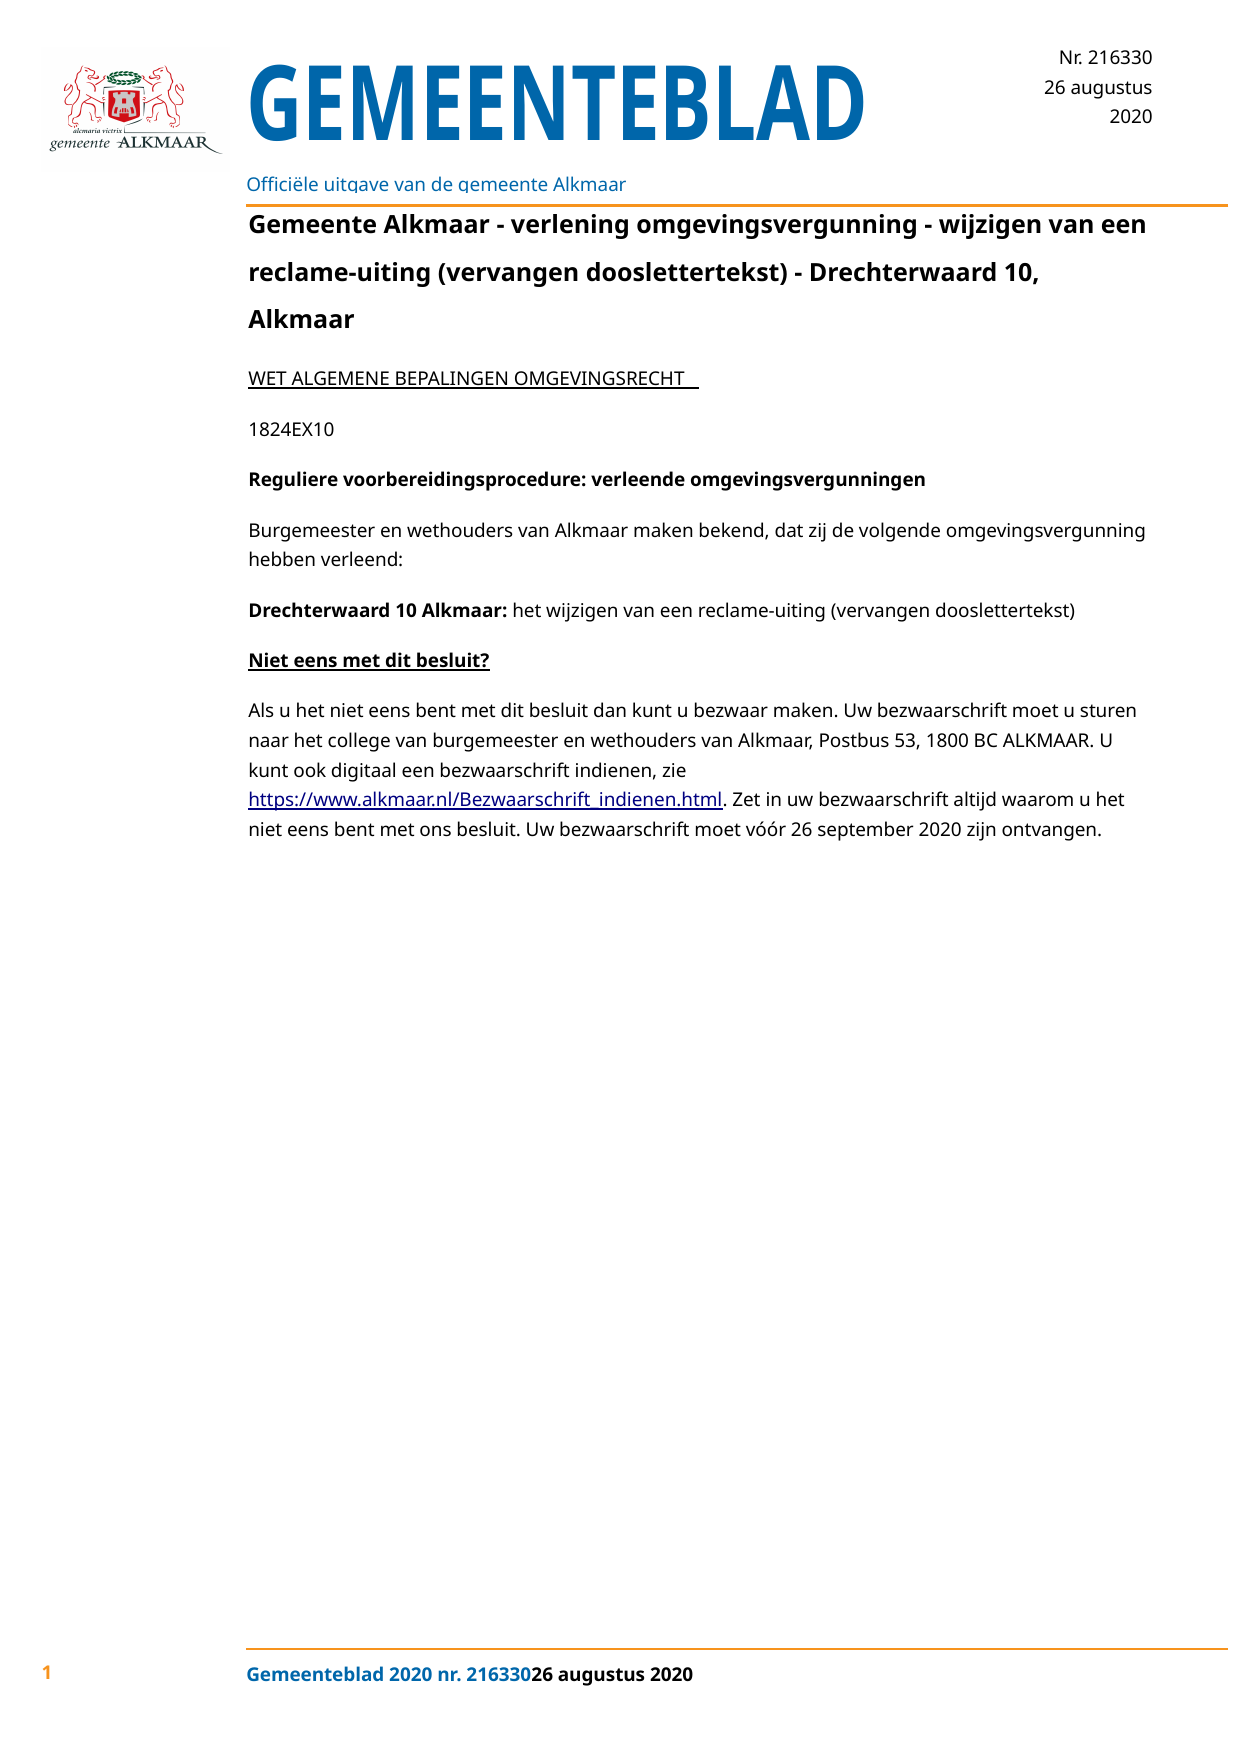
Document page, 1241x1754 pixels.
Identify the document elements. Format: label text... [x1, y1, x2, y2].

text Als u het niet eens bent met dit besluit dan kunt u bezwaar maken. Uw bezwaarschrift moet u sturen naar het college van burgemeester en wethouders van Alkmaar, Postbus 53, 1800 BC ALKMAAR. U kunt ook digitaal een bezwaarschrift indienen, zie https://www.alkmaar.nl/Bezwaarschrift_indienen.html. Zet in uw bezwaarschrift altijd waarom u het niet eens bent met ons besluit. Uw bezwaarschrift moet vóór 26 september 2020 zijn ontvangen. [248, 698, 1152, 842]
text Drechterwaard 10 Alkmaar: het wijzigen van een reclame-uiting (vervangen dooslettertekst) [248, 597, 1152, 622]
text Gemeente Alkmaar - verlening omgevingsvergunning - wijzigen van een reclame-uiting (vervangen dooslettertekst) - Drechterwaard 10, Alkmaar [248, 207, 1152, 336]
text Niet eens met dit besluit? [248, 647, 1152, 673]
text Reguliere voorbereidingsprocedure: verleende omgevingsvergunningen [248, 466, 1152, 492]
text WET ALGEMENE BEPALINGEN OMGEVINGSRECHT [248, 366, 1152, 391]
text 1824EX10 [248, 416, 1152, 442]
picture [41, 47, 231, 172]
text Burgemeester en wethouders van Alkmaar maken bekend, dat zij de volgende omgevingsvergunning hebben verleend: [248, 517, 1152, 572]
